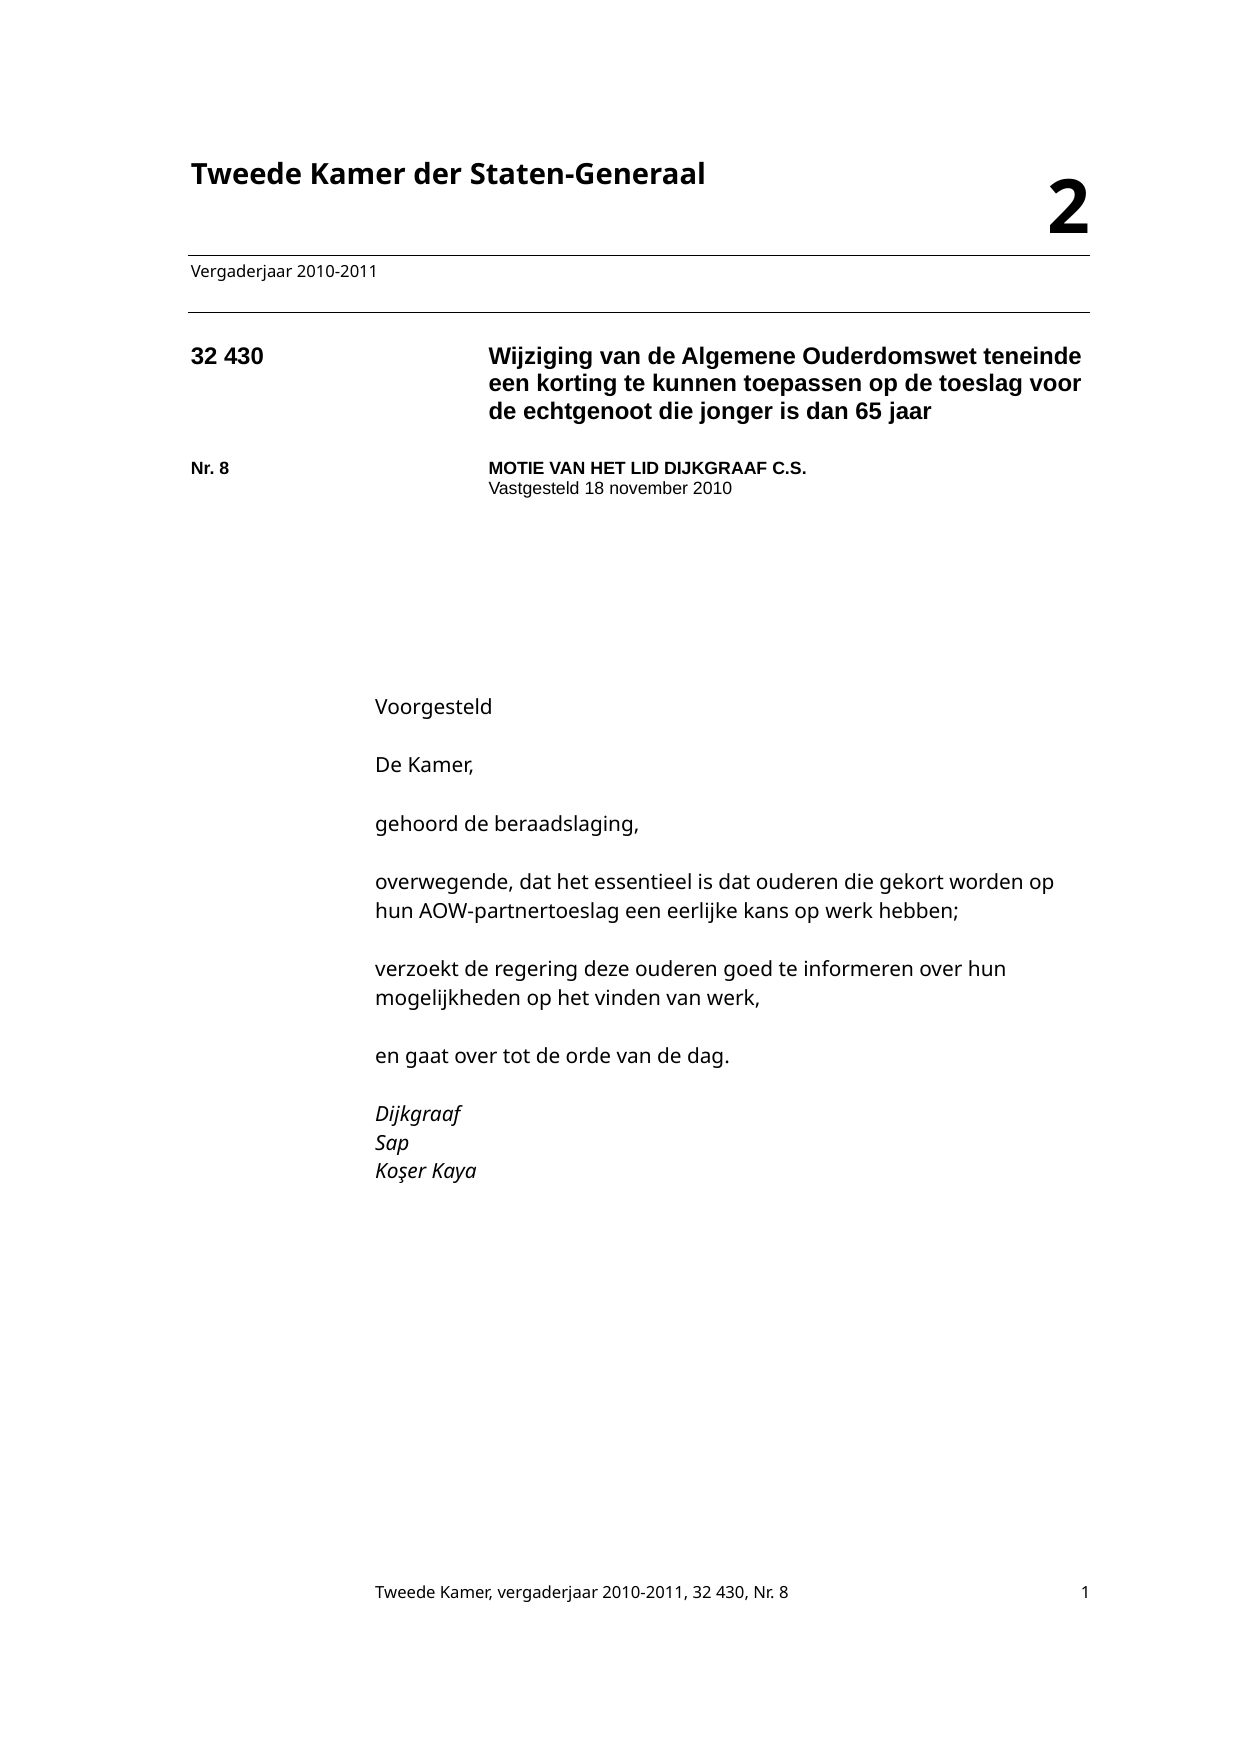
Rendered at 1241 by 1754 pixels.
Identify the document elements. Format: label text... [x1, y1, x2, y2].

table_cell 32 430 [188, 339, 485, 454]
table_cell Vergaderjaar 2010-2011 [188, 256, 485, 312]
table_cell MOTIE VAN HET LID DIJKGRAAF C.S. Vastgesteld 18 november 2010 [485, 455, 1090, 573]
table_cell [485, 313, 1090, 339]
text Voorgesteld [375, 692, 1090, 721]
text Koşer Kaya [375, 1156, 1090, 1185]
text gehoord de beraadslaging, [375, 809, 1090, 837]
text Dijkgraaf [375, 1099, 1090, 1128]
text Sap [375, 1128, 1090, 1156]
text en gaat over tot de orde van de dag. [375, 1041, 1090, 1069]
table_cell Wijziging van de Algemene Ouderdomswet teneinde een korting te kunnen toepassen op de toeslag voor de echtgenoot die jonger is dan 65 jaar [485, 339, 1090, 454]
table_header Tweede Kamer der Staten-Generaal [188, 150, 909, 255]
table_cell [485, 256, 1090, 312]
text De Kamer, [375, 751, 1090, 779]
text overwegende, dat het essentieel is dat ouderen die gekort worden op hun AOW-partnertoeslag een eerlijke kans op werk hebben; [375, 867, 1090, 924]
table_cell Nr. 8 [188, 455, 485, 573]
text verzoekt de regering deze ouderen goed te informeren over hun mogelijkheden op het vinden van werk, [375, 954, 1090, 1011]
table_header 2 [910, 150, 1090, 255]
table_cell [188, 313, 485, 339]
